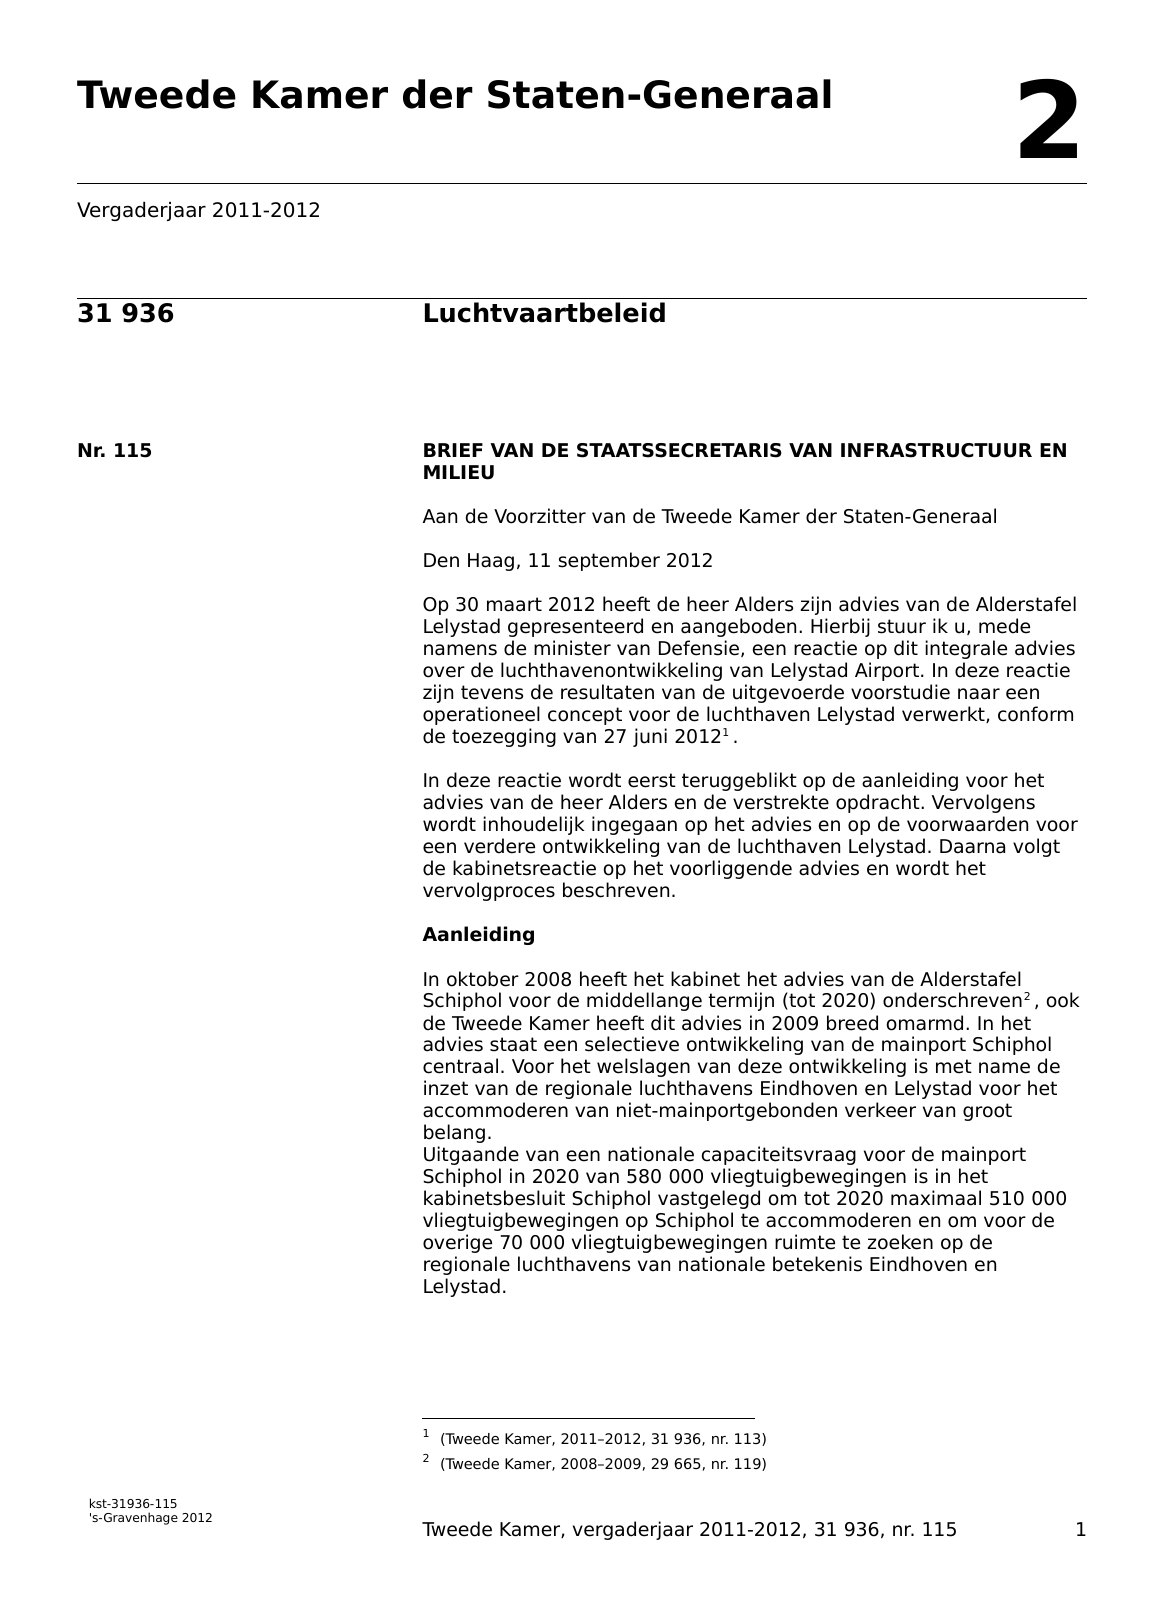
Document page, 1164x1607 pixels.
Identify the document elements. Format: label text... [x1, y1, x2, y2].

subtitle Aanleiding [422, 924, 1087, 946]
text Aan de Voorzitter van de Tweede Kamer der Staten-Generaal [422, 506, 1087, 528]
table_cell Vergaderjaar 2011-2012 [77, 184, 1087, 298]
subtitle Nr. 115 BRIEF VAN DE STAATSSECRETARIS VAN INFRASTRUCTUUR EN MILIEU [77, 440, 1087, 484]
text In deze reactie wordt eerst teruggeblikt op de aanleiding voor het advies van de heer Alders en de verstrekte opdracht. Vervolgens wordt inhoudelijk ingegaan op het advies en op de voorwaarden voor een verdere ontwikkeling van de luchthaven Lelystad. Daarna volgt de kabinetsreactie op het voorliggende advies en wordt het vervolgproces beschreven. [422, 770, 1087, 902]
table_header 2 [886, 59, 1087, 183]
text kst-31936-115 [88, 1497, 323, 1511]
table_header Tweede Kamer der Staten-Generaal [77, 59, 886, 183]
text In oktober 2008 heeft het kabinet het advies van de Alderstafel Schiphol voor de middellange termijn (tot 2020) onderschreven, ook de Tweede Kamer heeft dit advies in 2009 breed omarmd. In het advies staat een selectieve ontwikkeling van de mainport Schiphol centraal. Voor het welslagen van deze ontwikkeling is met name de inzet van de regionale luchthavens Eindhoven en Lelystad voor het accommoderen van niet-mainportgebonden verkeer van groot belang. [422, 968, 1087, 1144]
text Uitgaande van een nationale capaciteitsvraag voor de mainport Schiphol in 2020 van 580 000 vliegtuigbewegingen is in het kabinetsbesluit Schiphol vastgelegd om tot 2020 maximaal 510 000 vliegtuigbewegingen op Schiphol te accommoderen en om voor de overige 70 000 vliegtuigbewegingen ruimte te zoeken op de regionale luchthavens van nationale betekenis Eindhoven en Lelystad. [422, 1144, 1087, 1298]
text Op 30 maart 2012 heeft de heer Alders zijn advies van de Alderstafel Lelystad gepresenteerd en aangeboden. Hierbij stuur ik u, mede namens de minister van Defensie, een reactie op dit integrale advies over de luchthavenontwikkeling van Lelystad Airport. In deze reactie zijn tevens de resultaten van de uitgevoerde voorstudie naar een operationeel concept voor de luchthaven Lelystad verwerkt, conform de toezegging van 27 juni 2012. [422, 594, 1087, 748]
text (Tweede Kamer, 2008–2009, 29 665, nr. 119) [422, 1452, 1087, 1474]
text Den Haag, 11 september 2012 [422, 550, 1087, 572]
text (Tweede Kamer, 2011–2012, 31 936, nr. 113) [422, 1427, 1087, 1449]
text 's-Gravenhage 2012 [88, 1511, 323, 1525]
subtitle 31 936 Luchtvaartbeleid [77, 299, 1087, 329]
